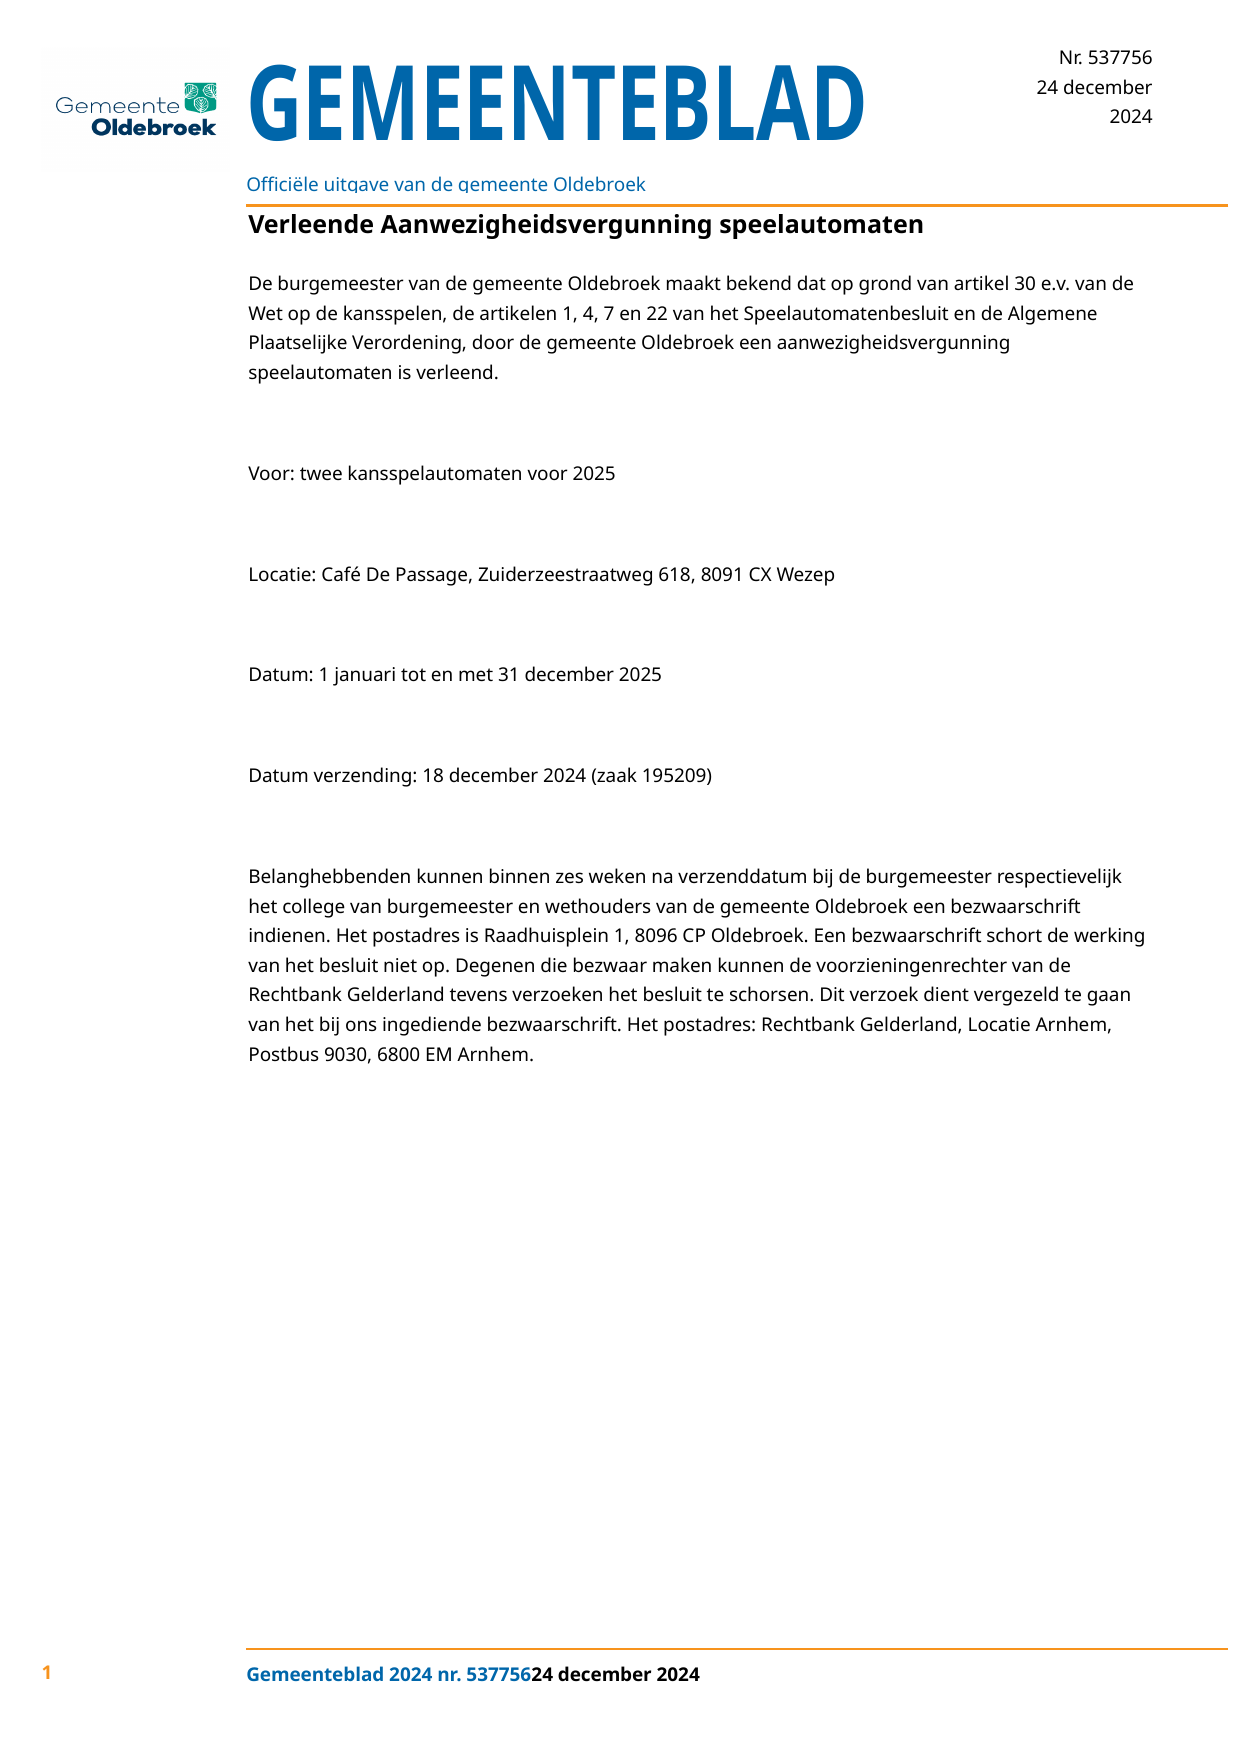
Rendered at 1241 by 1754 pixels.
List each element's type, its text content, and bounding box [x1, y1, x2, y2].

picture [41, 47, 231, 172]
text Locatie: Café De Passage, Zuiderzeestraatweg 618, 8091 CX Wezep [248, 561, 1152, 586]
text Verleende Aanwezigheidsvergunning speelautomaten [248, 207, 1152, 241]
text Datum verzending: 18 december 2024 (zaak 195209) [248, 762, 1152, 788]
text Voor: twee kansspelautomaten voor 2025 [248, 460, 1152, 486]
text Belanghebbenden kunnen binnen zes weken na verzenddatum bij de burgemeester respectievelijk het college van burgemeester en wethouders van de gemeente Oldebroek een bezwaarschrift indienen. Het postadres is Raadhuisplein 1, 8096 CP Oldebroek. Een bezwaarschrift schort de werking van het besluit niet op. Degenen die bezwaar maken kunnen de voorzieningenrechter van de Rechtbank Gelderland tevens verzoeken het besluit te schorsen. Dit verzoek dient vergezeld te gaan van het bij ons ingediende bezwaarschrift. Het postadres: Rechtbank Gelderland, Locatie Arnhem, Postbus 9030, 6800 EM Arnhem. [248, 863, 1152, 1066]
text De burgemeester van de gemeente Oldebroek maakt bekend dat op grond van artikel 30 e.v. van de Wet op de kansspelen, de artikelen 1, 4, 7 en 22 van het Speelautomatenbesluit en de Algemene Plaatselijke Verordening, door de gemeente Oldebroek een aanwezigheidsvergunning speelautomaten is verleend. [248, 270, 1152, 385]
text Datum: 1 januari tot en met 31 december 2025 [248, 662, 1152, 687]
